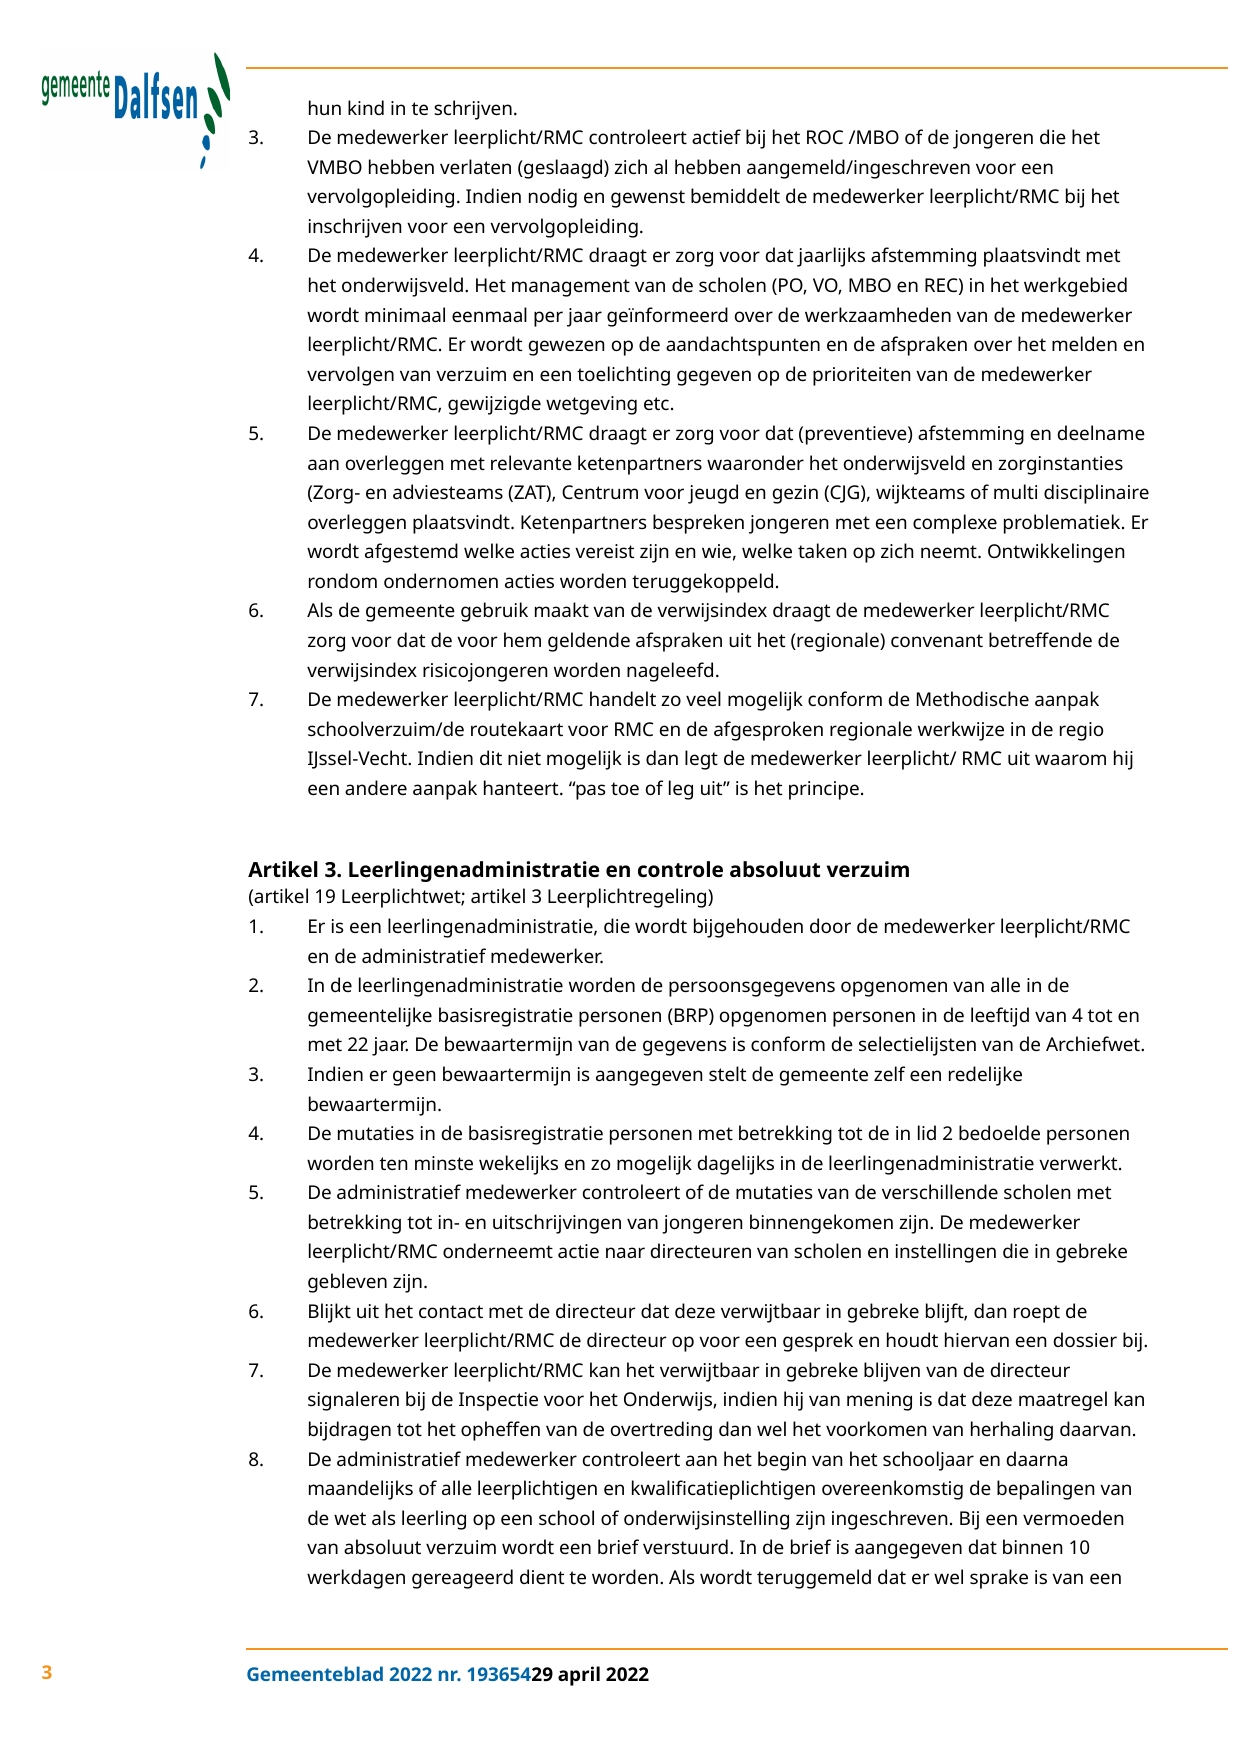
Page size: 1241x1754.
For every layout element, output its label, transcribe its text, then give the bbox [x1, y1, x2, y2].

list De administratief medewerker controleert aan het begin van het schooljaar en daarna maandelijks of alle leerplichtigen en kwalificatieplichtigen overeenkomstig de bepalingen van de wet als leerling op een school of onderwijsinstelling zijn ingeschreven. Bij een vermoeden van absoluut verzuim wordt een brief verstuurd. In de brief is aangegeven dat binnen 10 werkdagen gereageerd dient te worden. Als wordt teruggemeld dat er wel sprake is van een [248, 1446, 1152, 1590]
list De medewerker leerplicht/RMC controleert actief bij het ROC /MBO of de jongeren die het VMBO hebben verlaten (geslaagd) zich al hebben aangemeld/ingeschreven voor een vervolgopleiding. Indien nodig en gewenst bemiddelt de medewerker leerplicht/RMC bij het inschrijven voor een vervolgopleiding. [248, 124, 1152, 239]
list De medewerker leerplicht/RMC draagt er zorg voor dat jaarlijks afstemming plaatsvindt met het onderwijsveld. Het management van de scholen (PO, VO, MBO en REC) in het werkgebied wordt minimaal eenmaal per jaar geïnformeerd over de werkzaamheden van de medewerker leerplicht/RMC. Er wordt gewezen op de aandachtspunten en de afspraken over het melden en vervolgen van verzuim en een toelichting gegeven op de prioriteiten van de medewerker leerplicht/RMC, gewijzigde wetgeving etc. [248, 243, 1152, 416]
list De mutaties in de basisregistratie personen met betrekking tot de in lid 2 bedoelde personen worden ten minste wekelijks en zo mogelijk dagelijks in de leerlingenadministratie verwerkt. [248, 1120, 1152, 1176]
picture [41, 47, 231, 172]
text (artikel 19 Leerplichtwet; artikel 3 Leerplichtregeling) [248, 884, 1152, 909]
list Als de gemeente gebruik maakt van de verwijsindex draagt de medewerker leerplicht/RMC zorg voor dat de voor hem geldende afspraken uit het (regionale) convenant betreffende de verwijsindex risicojongeren worden nageleefd. [248, 598, 1152, 683]
list In de leerlingenadministratie worden de persoonsgegevens opgenomen van alle in de gemeentelijke basisregistratie personen (BRP) opgenomen personen in de leeftijd van 4 tot en met 22 jaar. De bewaartermijn van de gegevens is conform de selectielijsten van de Archiefwet. [248, 972, 1152, 1057]
list De medewerker leerplicht/RMC handelt zo veel mogelijk conform de Methodische aanpak schoolverzuim/de routekaart voor RMC en de afgesproken regionale werkwijze in de regio IJssel-Vecht. Indien dit niet mogelijk is dan legt de medewerker leerplicht/ RMC uit waarom hij een andere aanpak hanteert. “pas toe of leg uit” is het principe. [248, 686, 1152, 801]
list De medewerker leerplicht/RMC draagt er zorg voor dat (preventieve) afstemming en deelname aan overleggen met relevante ketenpartners waaronder het onderwijsveld en zorginstanties (Zorg- en adviesteams (ZAT), Centrum voor jeugd en gezin (CJG), wijkteams of multi disciplinaire overleggen plaatsvindt. Ketenpartners bespreken jongeren met een complexe problematiek. Er wordt afgestemd welke acties vereist zijn en wie, welke taken op zich neemt. Ontwikkelingen rondom ondernomen acties worden teruggekoppeld. [248, 420, 1152, 594]
list Er is een leerlingenadministratie, die wordt bijgehouden door de medewerker leerplicht/RMC en de administratief medewerker. [248, 913, 1152, 968]
list De administratief medewerker controleert of de mutaties van de verschillende scholen met betrekking tot in- en uitschrijvingen van jongeren binnengekomen zijn. De medewerker leerplicht/RMC onderneemt actie naar directeuren van scholen en instellingen die in gebreke gebleven zijn. [248, 1179, 1152, 1294]
list hun kind in te schrijven. [248, 95, 1152, 121]
text Artikel 3. Leerlingenadministratie en controle absoluut verzuim [248, 855, 1152, 884]
list De medewerker leerplicht/RMC kan het verwijtbaar in gebreke blijven van de directeur signaleren bij de Inspectie voor het Onderwijs, indien hij van mening is dat deze maatregel kan bijdragen tot het opheffen van de overtreding dan wel het voorkomen van herhaling daarvan. [248, 1357, 1152, 1442]
list Blijkt uit het contact met de directeur dat deze verwijtbaar in gebreke blijft, dan roept de medewerker leerplicht/RMC de directeur op voor een gesprek en houdt hiervan een dossier bij. [248, 1298, 1152, 1353]
list Indien er geen bewaartermijn is aangegeven stelt de gemeente zelf een redelijke bewaartermijn. [248, 1061, 1152, 1116]
